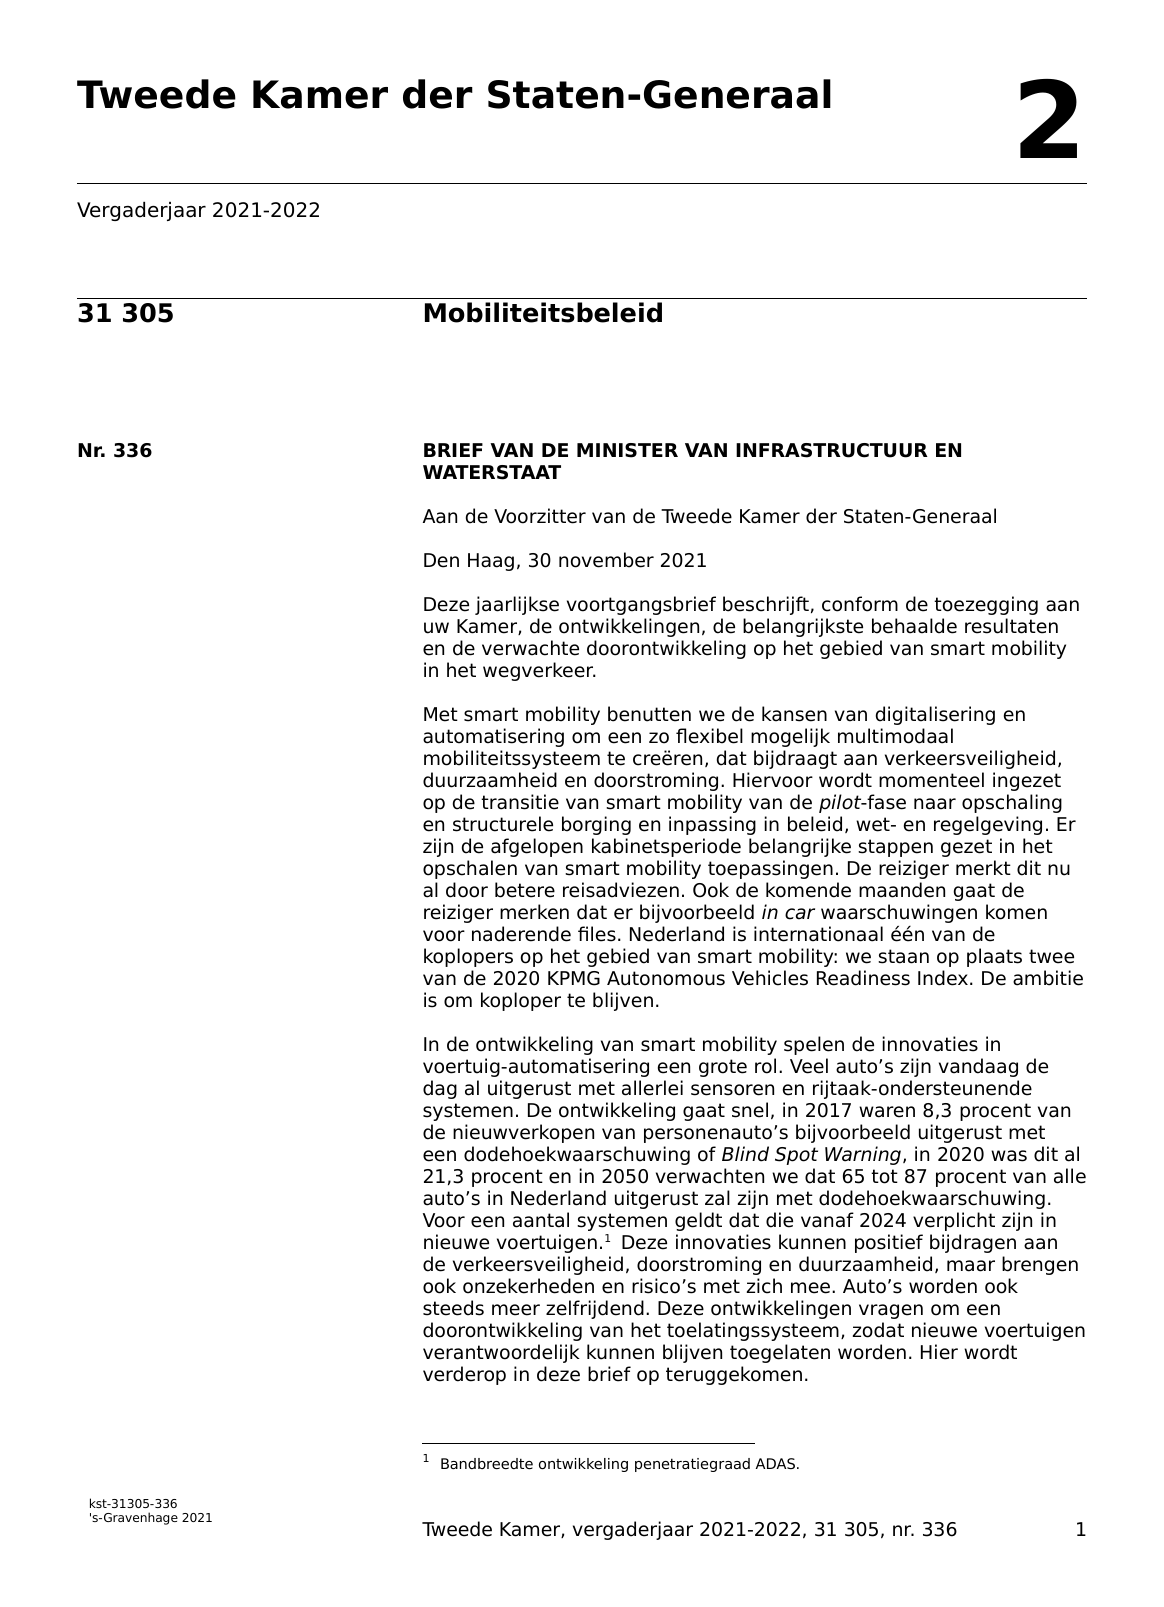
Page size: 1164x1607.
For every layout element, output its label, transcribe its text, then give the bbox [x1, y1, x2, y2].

subtitle 31 305 Mobiliteitsbeleid [77, 299, 1087, 329]
text 's-Gravenhage 2021 [88, 1511, 323, 1525]
text kst-31305-336 [88, 1497, 323, 1511]
text Bandbreedte ontwikkeling penetratiegraad ADAS. [422, 1452, 1087, 1474]
table_cell Vergaderjaar 2021-2022 [77, 184, 1087, 298]
subtitle Nr. 336 BRIEF VAN DE MINISTER VAN INFRASTRUCTUUR EN WATERSTAAT [77, 440, 1087, 484]
table_header Tweede Kamer der Staten-Generaal [77, 59, 886, 183]
text Aan de Voorzitter van de Tweede Kamer der Staten-Generaal [422, 506, 1087, 528]
text Den Haag, 30 november 2021 [422, 550, 1087, 572]
table_header 2 [886, 59, 1087, 183]
text In de ontwikkeling van smart mobility spelen de innovaties in voertuig-automatisering een grote rol. Veel auto’s zijn vandaag de dag al uitgerust met allerlei sensoren en rijtaak-ondersteunende systemen. De ontwikkeling gaat snel, in 2017 waren 8,3 procent van de nieuwverkopen van personenauto’s bijvoorbeeld uitgerust met een dodehoekwaarschuwing of Blind Spot Warning, in 2020 was dit al 21,3 procent en in 2050 verwachten we dat 65 tot 87 procent van alle auto’s in Nederland uitgerust zal zijn met dodehoekwaarschuwing. Voor een aantal systemen geldt dat die vanaf 2024 verplicht zijn in nieuwe voertuigen. Deze innovaties kunnen positief bijdragen aan de verkeersveiligheid, doorstroming en duurzaamheid, maar brengen ook onzekerheden en risico’s met zich mee. Auto’s worden ook steeds meer zelfrijdend. Deze ontwikkelingen vragen om een doorontwikkeling van het toelatingssysteem, zodat nieuwe voertuigen verantwoordelijk kunnen blijven toegelaten worden. Hier wordt verderop in deze brief op teruggekomen. [422, 1034, 1087, 1386]
text Met smart mobility benutten we de kansen van digitalisering en automatisering om een zo flexibel mogelijk multimodaal mobiliteitssysteem te creëren, dat bijdraagt aan verkeersveiligheid, duurzaamheid en doorstroming. Hiervoor wordt momenteel ingezet op de transitie van smart mobility van de pilot-fase naar opschaling en structurele borging en inpassing in beleid, wet- en regelgeving. Er zijn de afgelopen kabinetsperiode belangrijke stappen gezet in het opschalen van smart mobility toepassingen. De reiziger merkt dit nu al door betere reisadviezen. Ook de komende maanden gaat de reiziger merken dat er bijvoorbeeld in car waarschuwingen komen voor naderende files. Nederland is internationaal één van de koplopers op het gebied van smart mobility: we staan op plaats twee van de 2020 KPMG Autonomous Vehicles Readiness Index. De ambitie is om koploper te blijven. [422, 704, 1087, 1012]
text Deze jaarlijkse voortgangsbrief beschrijft, conform de toezegging aan uw Kamer, de ontwikkelingen, de belangrijkste behaalde resultaten en de verwachte doorontwikkeling op het gebied van smart mobility in het wegverkeer. [422, 594, 1087, 682]
